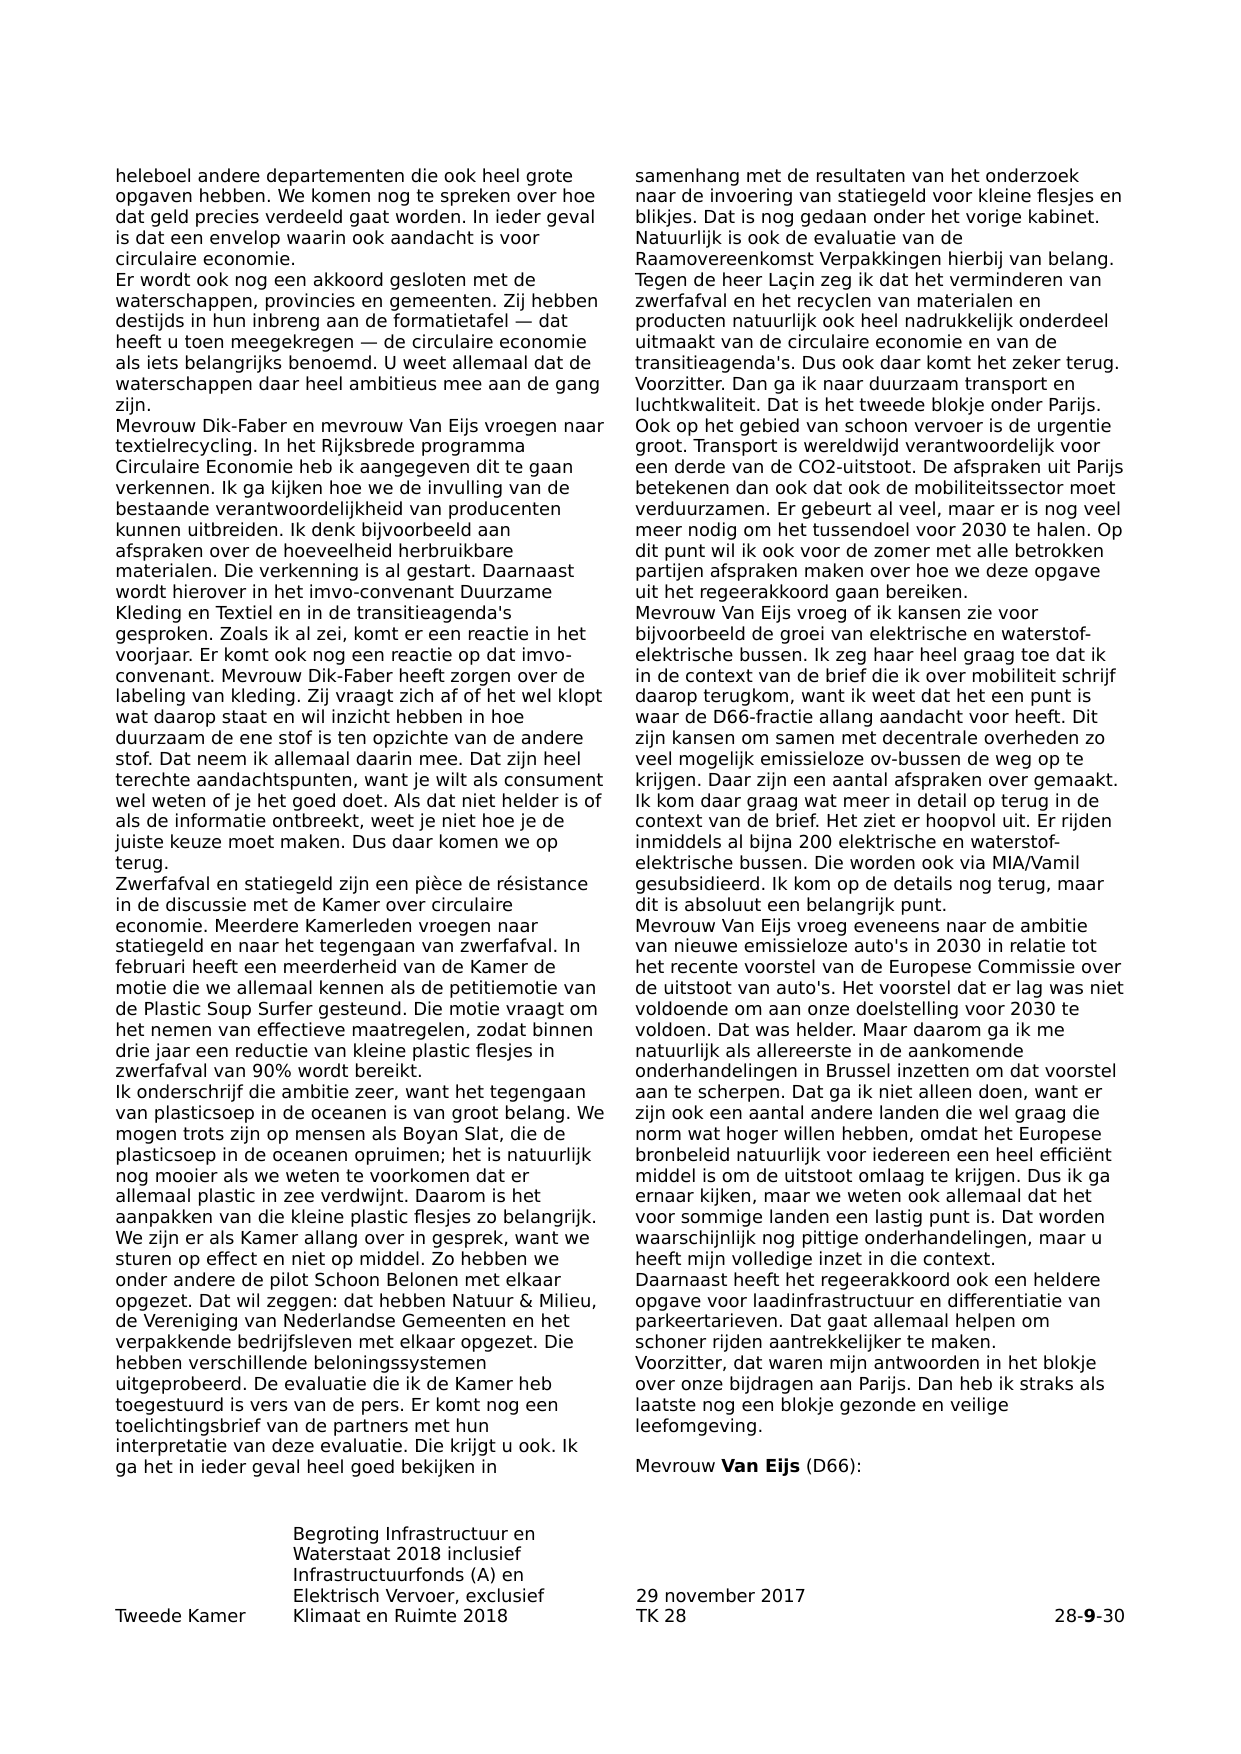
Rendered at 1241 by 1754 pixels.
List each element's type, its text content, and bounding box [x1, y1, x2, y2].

text Voorzitter, dat waren mijn antwoorden in het blokje over onze bijdragen aan Parijs. Dan heb ik straks als laatste nog een blokje gezonde en veilige leefomgeving. [635, 1353, 1125, 1436]
text Voorzitter. Dan ga ik naar duurzaam transport en luchtkwaliteit. Dat is het tweede blokje onder Parijs. Ook op het gebied van schoon vervoer is de urgentie groot. Transport is wereldwijd verantwoordelijk voor een derde van de CO2-uitstoot. De afspraken uit Parijs betekenen dan ook dat ook de mobiliteitssector moet verduurzamen. Er gebeurt al veel, maar er is nog veel meer nodig om het tussendoel voor 2030 te halen. Op dit punt wil ik ook voor de zomer met alle betrokken partijen afspraken maken over hoe we deze opgave uit het regeerakkoord gaan bereiken. [635, 374, 1125, 603]
text Mevrouw Van Eijs vroeg eveneens naar de ambitie van nieuwe emissieloze auto's in 2030 in relatie tot het recente voorstel van de Europese Commissie over de uitstoot van auto's. Het voorstel dat er lag was niet voldoende om aan onze doelstelling voor 2030 te voldoen. Dat was helder. Maar daarom ga ik me natuurlijk als allereerste in de aankomende onderhandelingen in Brussel inzetten om dat voorstel aan te scherpen. Dat ga ik niet alleen doen, want er zijn ook een aantal andere landen die wel graag die norm wat hoger willen hebben, omdat het Europese bronbeleid natuurlijk voor iedereen een heel efficiënt middel is om de uitstoot omlaag te krijgen. Dus ik ga ernaar kijken, maar we weten ook allemaal dat het voor sommige landen een lastig punt is. Dat worden waarschijnlijk nog pittige onderhandelingen, maar u heeft mijn volledige inzet in die context. [635, 915, 1125, 1269]
text samenhang met de resultaten van het onderzoek naar de invoering van statiegeld voor kleine flesjes en blikjes. Dat is nog gedaan onder het vorige kabinet. Natuurlijk is ook de evaluatie van de Raamovereenkomst Verpakkingen hierbij van belang. Tegen de heer Laçin zeg ik dat het verminderen van zwerfafval en het recyclen van materialen en producten natuurlijk ook heel nadrukkelijk onderdeel uitmaakt van de circulaire economie en van de transitieagenda's. Dus ook daar komt het zeker terug. [635, 165, 1125, 374]
text Mevrouw Dik-Faber en mevrouw Van Eijs vroegen naar textielrecycling. In het Rijksbrede programma Circulaire Economie heb ik aangegeven dit te gaan verkennen. Ik ga kijken hoe we de invulling van de bestaande verantwoordelijkheid van producenten kunnen uitbreiden. Ik denk bijvoorbeeld aan afspraken over de hoeveelheid herbruikbare materialen. Die verkenning is al gestart. Daarnaast wordt hierover in het imvo-convenant Duurzame Kleding en Textiel en in de transitieagenda's gesproken. Zoals ik al zei, komt er een reactie in het voorjaar. Er komt ook nog een reactie op dat imvo-convenant. Mevrouw Dik-Faber heeft zorgen over de labeling van kleding. Zij vraagt zich af of het wel klopt wat daarop staat en wil inzicht hebben in hoe duurzaam de ene stof is ten opzichte van de andere stof. Dat neem ik allemaal daarin mee. Dat zijn heel terechte aandachtspunten, want je wilt als consument wel weten of je het goed doet. Als dat niet helder is of als de informatie ontbreekt, weet je niet hoe je de juiste keuze moet maken. Dus daar komen we op terug. [115, 415, 605, 874]
text Mevrouw Van Eijs vroeg of ik kansen zie voor bijvoorbeeld de groei van elektrische en waterstof-elektrische bussen. Ik zeg haar heel graag toe dat ik in de context van de brief die ik over mobiliteit schrijf daarop terugkom, want ik weet dat het een punt is waar de D66-fractie allang aandacht voor heeft. Dit zijn kansen om samen met decentrale overheden zo veel mogelijk emissieloze ov-bussen de weg op te krijgen. Daar zijn een aantal afspraken over gemaakt. Ik kom daar graag wat meer in detail op terug in de context van de brief. Het ziet er hoopvol uit. Er rijden inmiddels al bijna 200 elektrische en waterstof-elektrische bussen. Die worden ook via MIA/Vamil gesubsidieerd. Ik kom op de details nog terug, maar dit is absoluut een belangrijk punt. [635, 603, 1125, 915]
text Mevrouw Van Eijs (D66): [635, 1456, 1125, 1477]
text heleboel andere departementen die ook heel grote opgaven hebben. We komen nog te spreken over hoe dat geld precies verdeeld gaat worden. In ieder geval is dat een envelop waarin ook aandacht is voor circulaire economie. [115, 165, 605, 269]
text Zwerfafval en statiegeld zijn een pièce de résistance in de discussie met de Kamer over circulaire economie. Meerdere Kamerleden vroegen naar statiegeld en naar het tegengaan van zwerfafval. In februari heeft een meerderheid van de Kamer de motie die we allemaal kennen als de petitiemotie van de Plastic Soup Surfer gesteund. Die motie vraagt om het nemen van effectieve maatregelen, zodat binnen drie jaar een reductie van kleine plastic flesjes in zwerfafval van 90% wordt bereikt. [115, 874, 605, 1082]
text Er wordt ook nog een akkoord gesloten met de waterschappen, provincies en gemeenten. Zij hebben destijds in hun inbreng aan de formatietafel — dat heeft u toen meegekregen — de circulaire economie als iets belangrijks benoemd. U weet allemaal dat de waterschappen daar heel ambitieus mee aan de gang zijn. [115, 269, 605, 415]
text Daarnaast heeft het regeerakkoord ook een heldere opgave voor laadinfrastructuur en differentiatie van parkeertarieven. Dat gaat allemaal helpen om schoner rijden aantrekkelijker te maken. [635, 1269, 1125, 1353]
text Ik onderschrijf die ambitie zeer, want het tegengaan van plasticsoep in de oceanen is van groot belang. We mogen trots zijn op mensen als Boyan Slat, die de plasticsoep in de oceanen opruimen; het is natuurlijk nog mooier als we weten te voorkomen dat er allemaal plastic in zee verdwijnt. Daarom is het aanpakken van die kleine plastic flesjes zo belangrijk. We zijn er als Kamer allang over in gesprek, want we sturen op effect en niet op middel. Zo hebben we onder andere de pilot Schoon Belonen met elkaar opgezet. Dat wil zeggen: dat hebben Natuur & Milieu, de Vereniging van Nederlandse Gemeenten en het verpakkende bedrijfsleven met elkaar opgezet. Die hebben verschillende beloningssystemen uitgeprobeerd. De evaluatie die ik de Kamer heb toegestuurd is vers van de pers. Er komt nog een toelichtingsbrief van de partners met hun interpretatie van deze evaluatie. Die krijgt u ook. Ik ga het in ieder geval heel goed bekijken in [115, 1082, 605, 1478]
